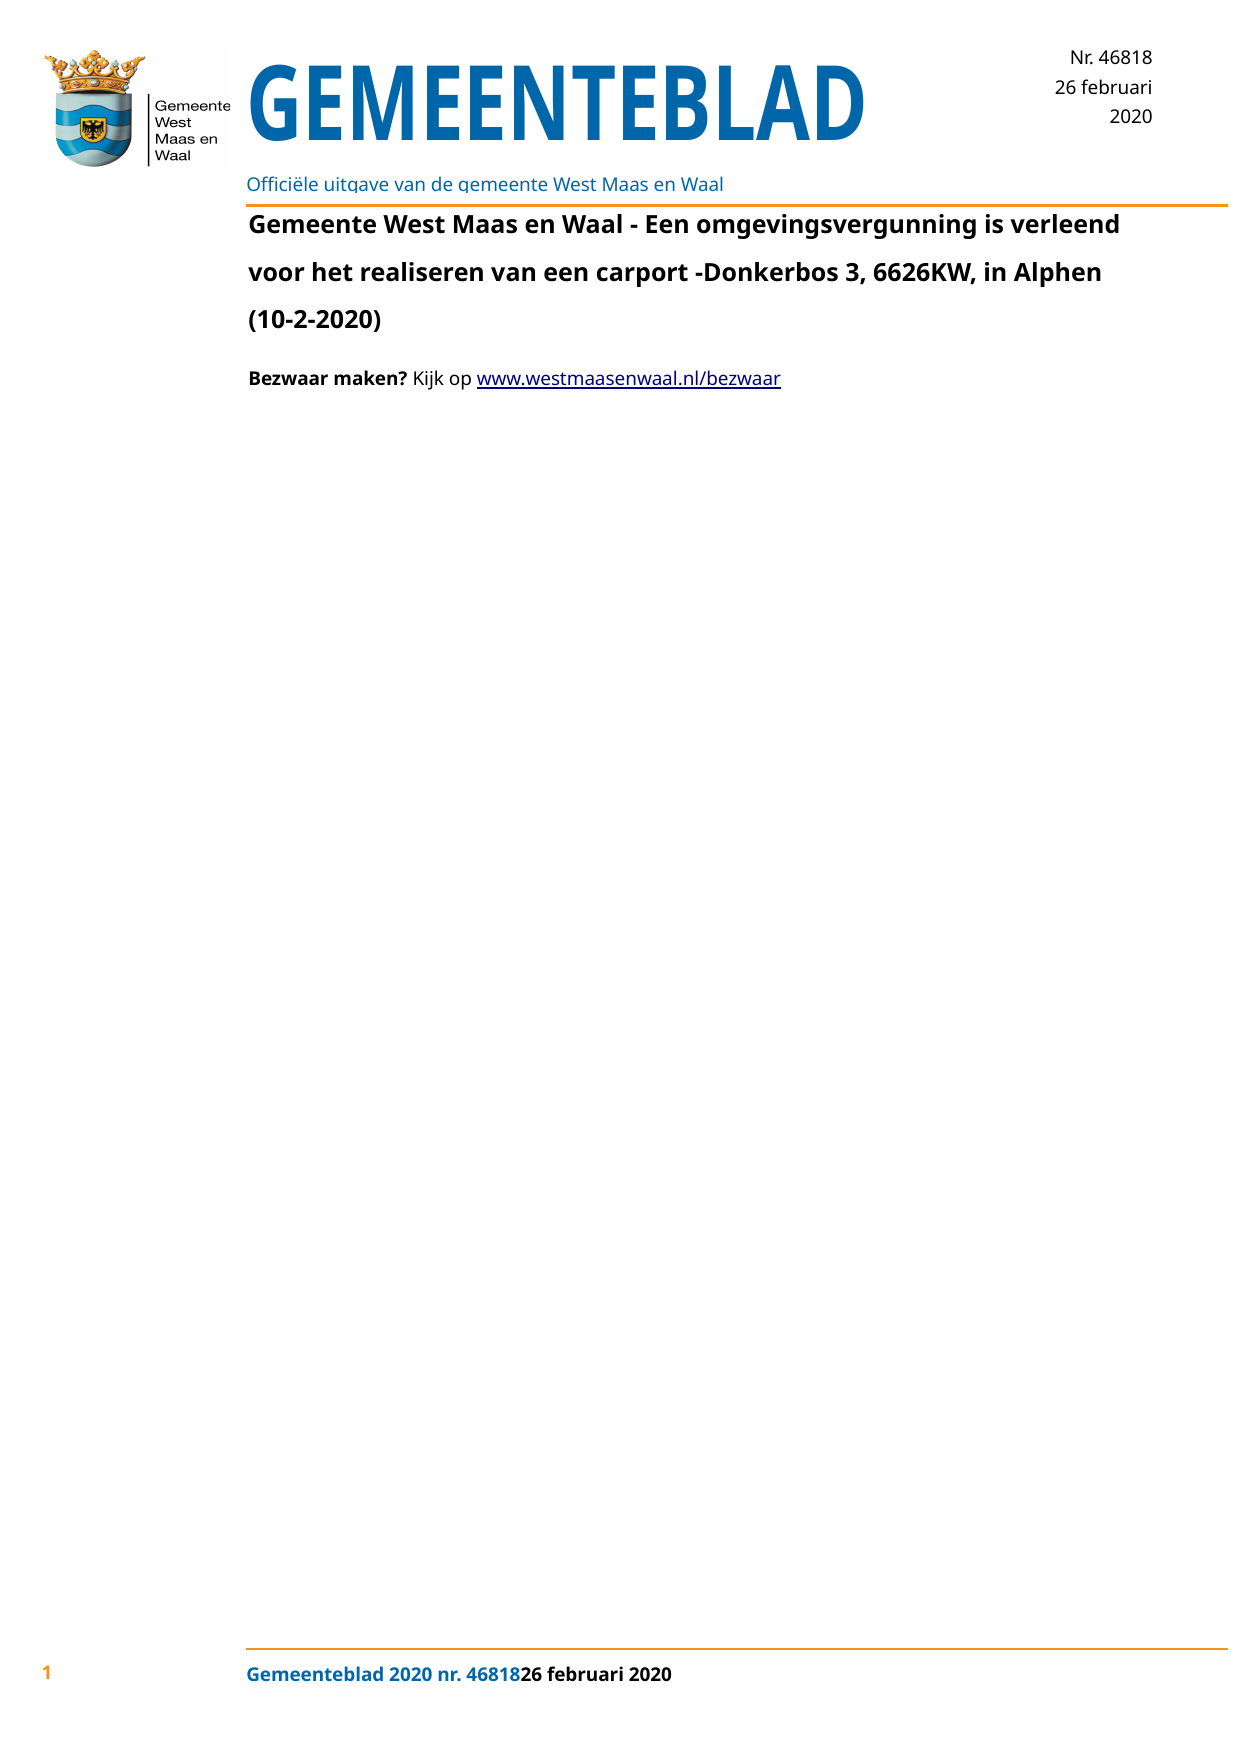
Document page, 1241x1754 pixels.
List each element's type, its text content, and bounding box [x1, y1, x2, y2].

picture [41, 47, 231, 172]
text Bezwaar maken? Kijk op www.westmaasenwaal.nl/bezwaar [248, 366, 1152, 391]
text Gemeente West Maas en Waal - Een omgevingsvergunning is verleend voor het realiseren van een carport -Donkerbos 3, 6626KW, in Alphen (10-2-2020) [248, 207, 1152, 336]
